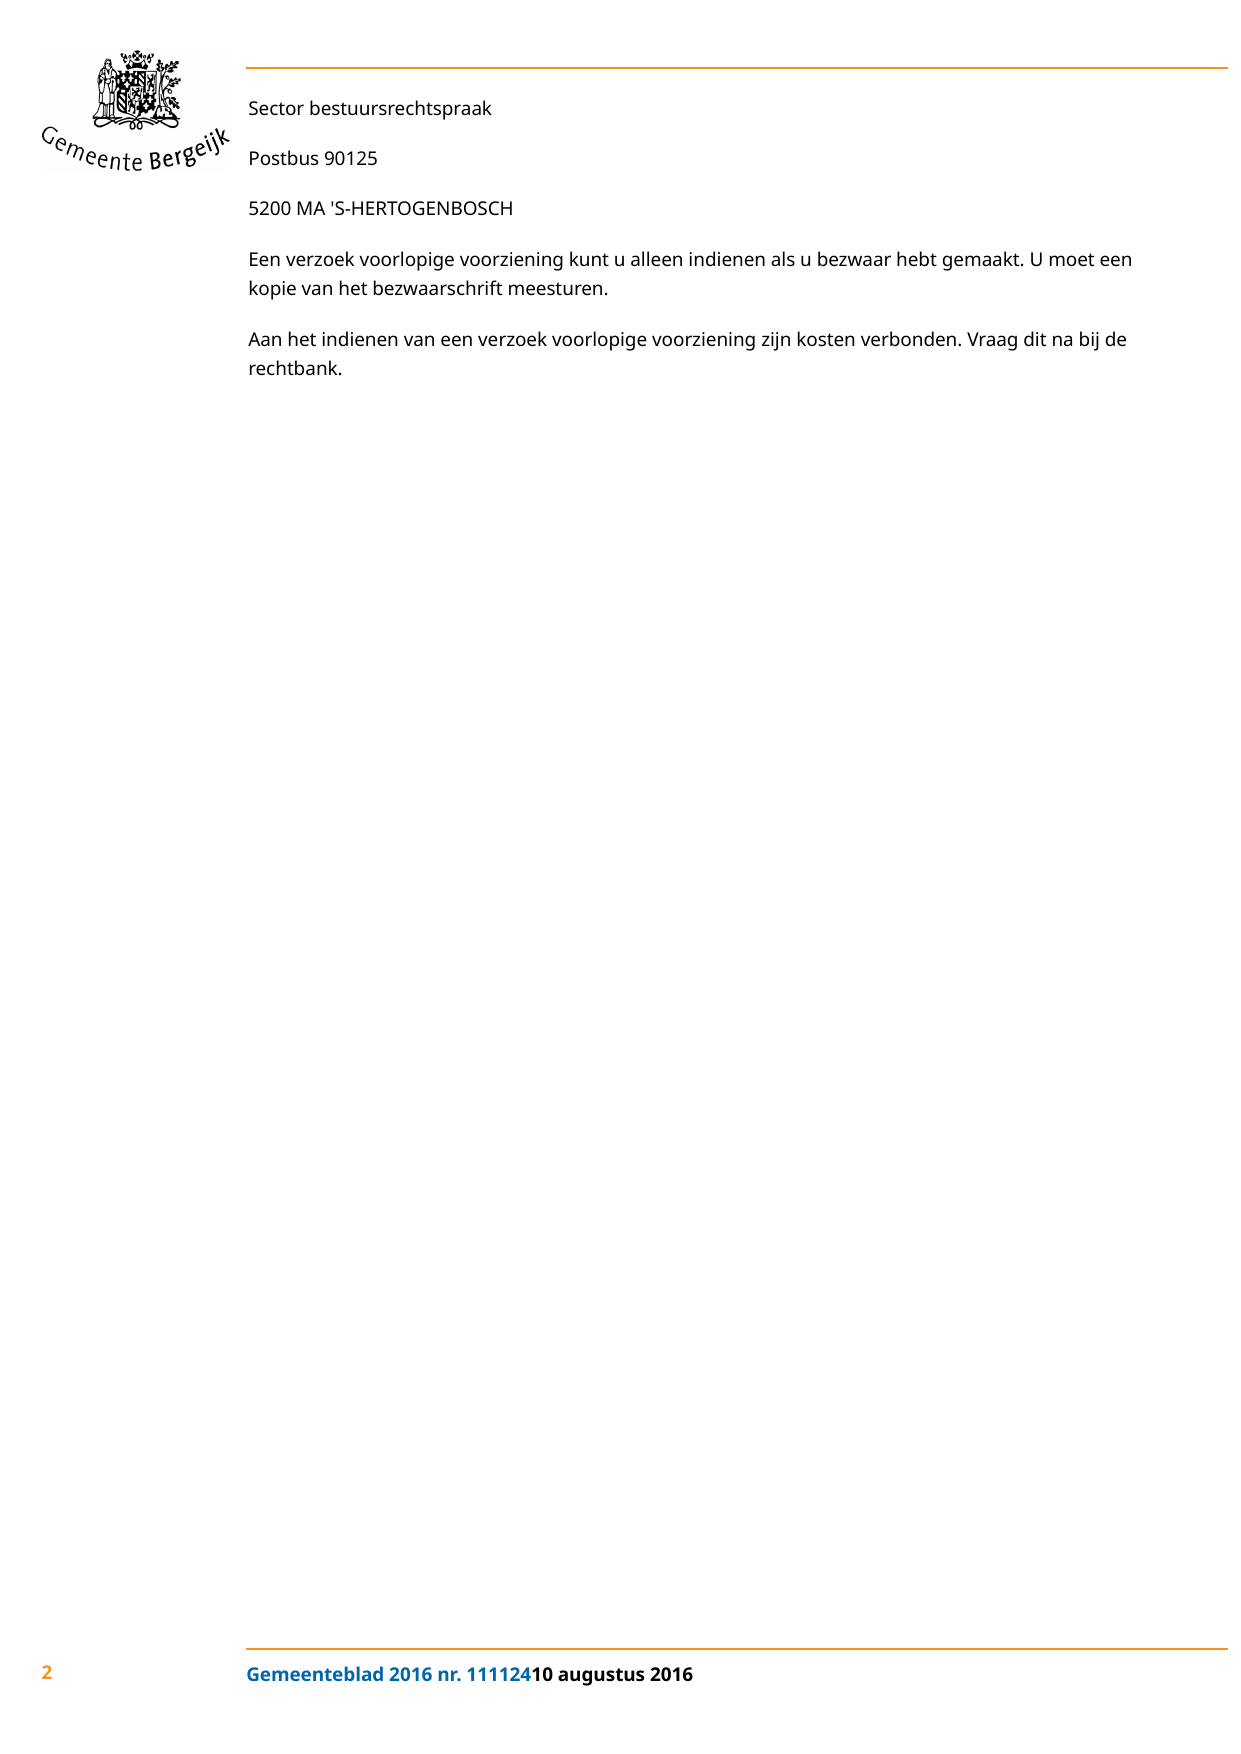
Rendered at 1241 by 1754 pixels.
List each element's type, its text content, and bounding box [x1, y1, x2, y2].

text Aan het indienen van een verzoek voorlopige voorziening zijn kosten verbonden. Vraag dit na bij de rechtbank. [248, 326, 1152, 381]
picture [41, 47, 231, 172]
text Postbus 90125 [248, 145, 1152, 171]
text Een verzoek voorlopige voorziening kunt u alleen indienen als u bezwaar hebt gemaakt. U moet een kopie van het bezwaarschrift meesturen. [248, 246, 1152, 301]
text Sector bestuursrechtspraak [248, 95, 1152, 121]
text 5200 MA 'S-HERTOGENBOSCH [248, 196, 1152, 221]
